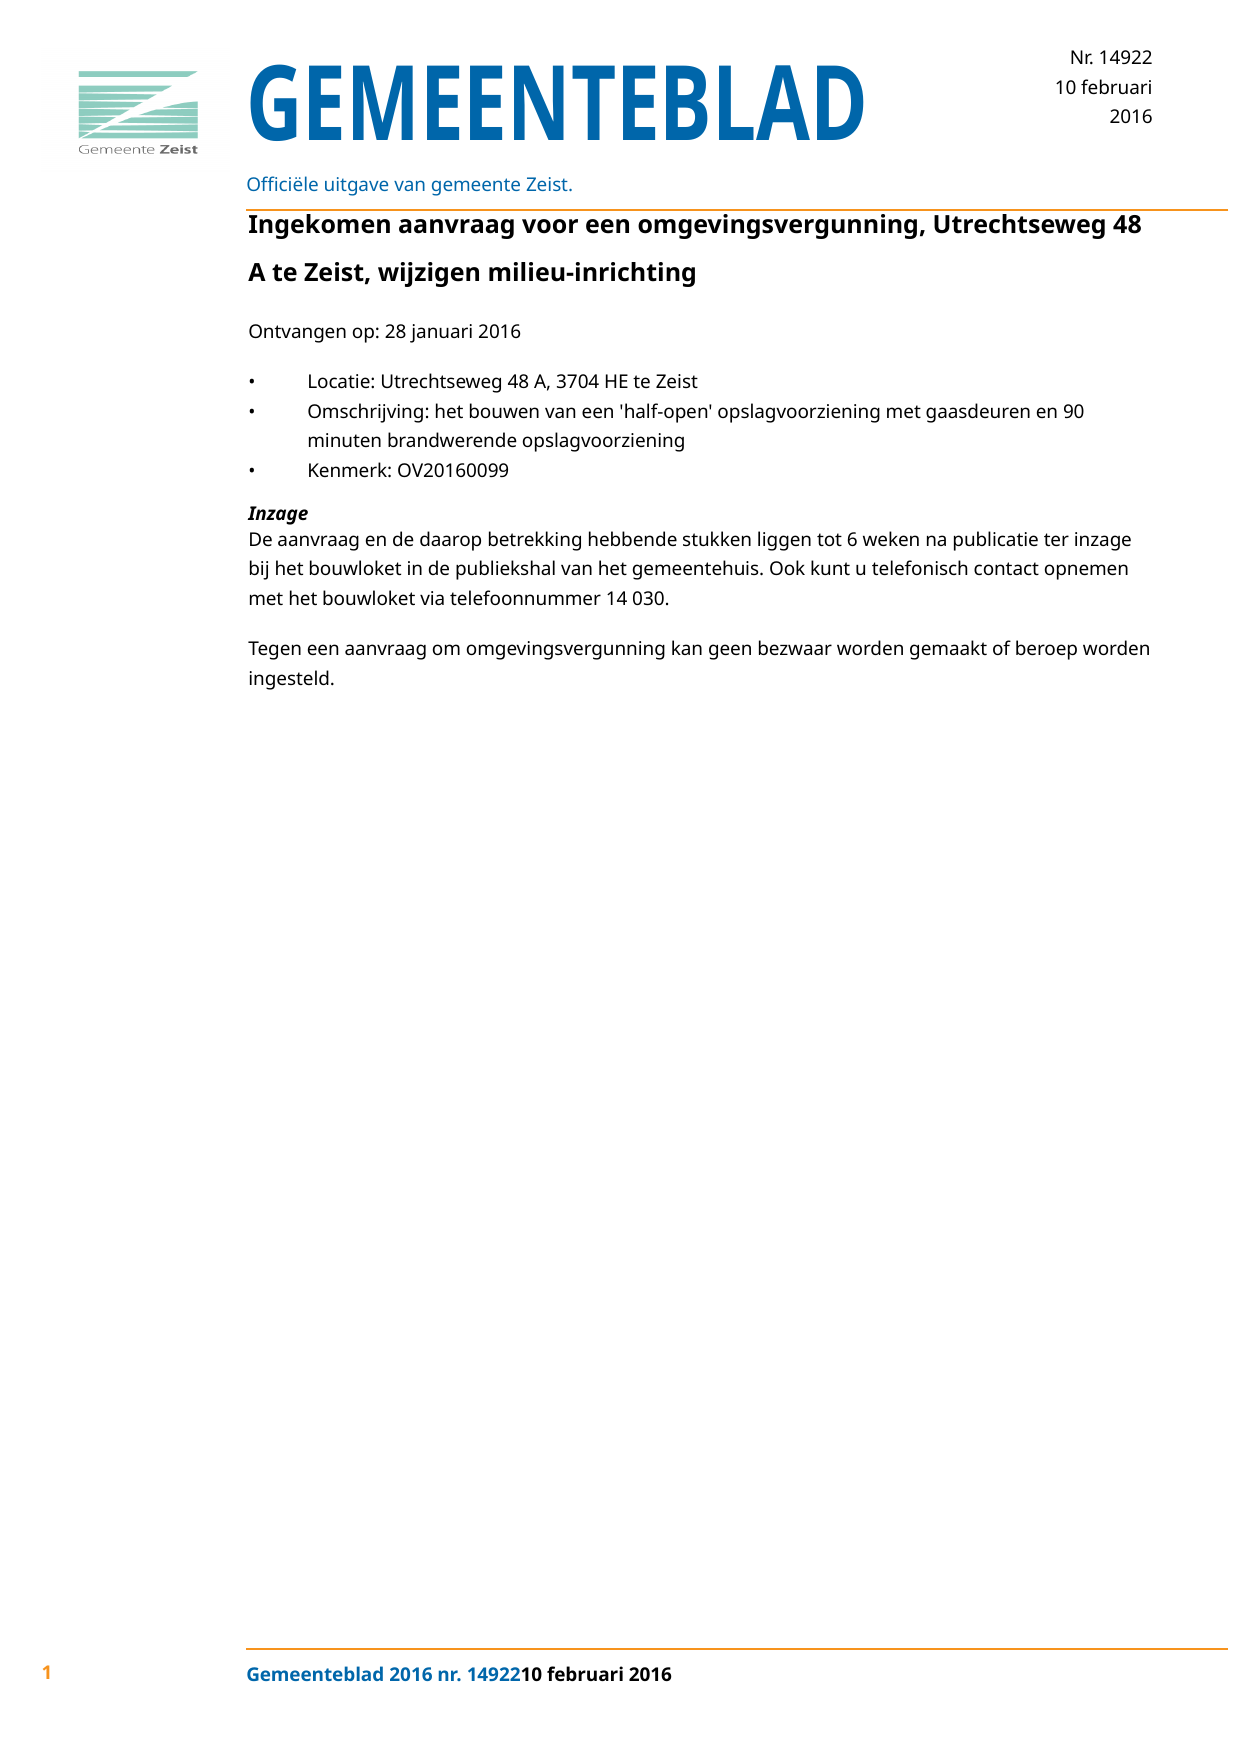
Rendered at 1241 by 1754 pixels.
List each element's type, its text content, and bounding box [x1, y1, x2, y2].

text Tegen een aanvraag om omgevingsvergunning kan geen bezwaar worden gemaakt of beroep worden ingesteld. [248, 636, 1152, 691]
text Ingekomen aanvraag voor een omgevingsvergunning, Utrechtseweg 48 A te Zeist, wijzigen milieu-inrichting [248, 211, 1152, 288]
text Ontvangen op: 28 januari 2016 [248, 318, 1152, 344]
list Kenmerk: OV20160099 [248, 457, 1152, 483]
text Inzage [248, 500, 1152, 526]
list Locatie: Utrechtseweg 48 A, 3704 HE te Zeist [248, 368, 1152, 394]
text De aanvraag en de daarop betrekking hebbende stukken liggen tot 6 weken na publicatie ter inzage bij het bouwloket in de publiekshal van het gemeentehuis. Ook kunt u telefonisch contact opnemen met het bouwloket via telefoonnummer 14 030. [248, 526, 1152, 611]
picture [41, 47, 231, 172]
list Omschrijving: het bouwen van een 'half-open' opslagvoorziening met gaasdeuren en 90 minuten brandwerende opslagvoorziening [248, 398, 1152, 453]
